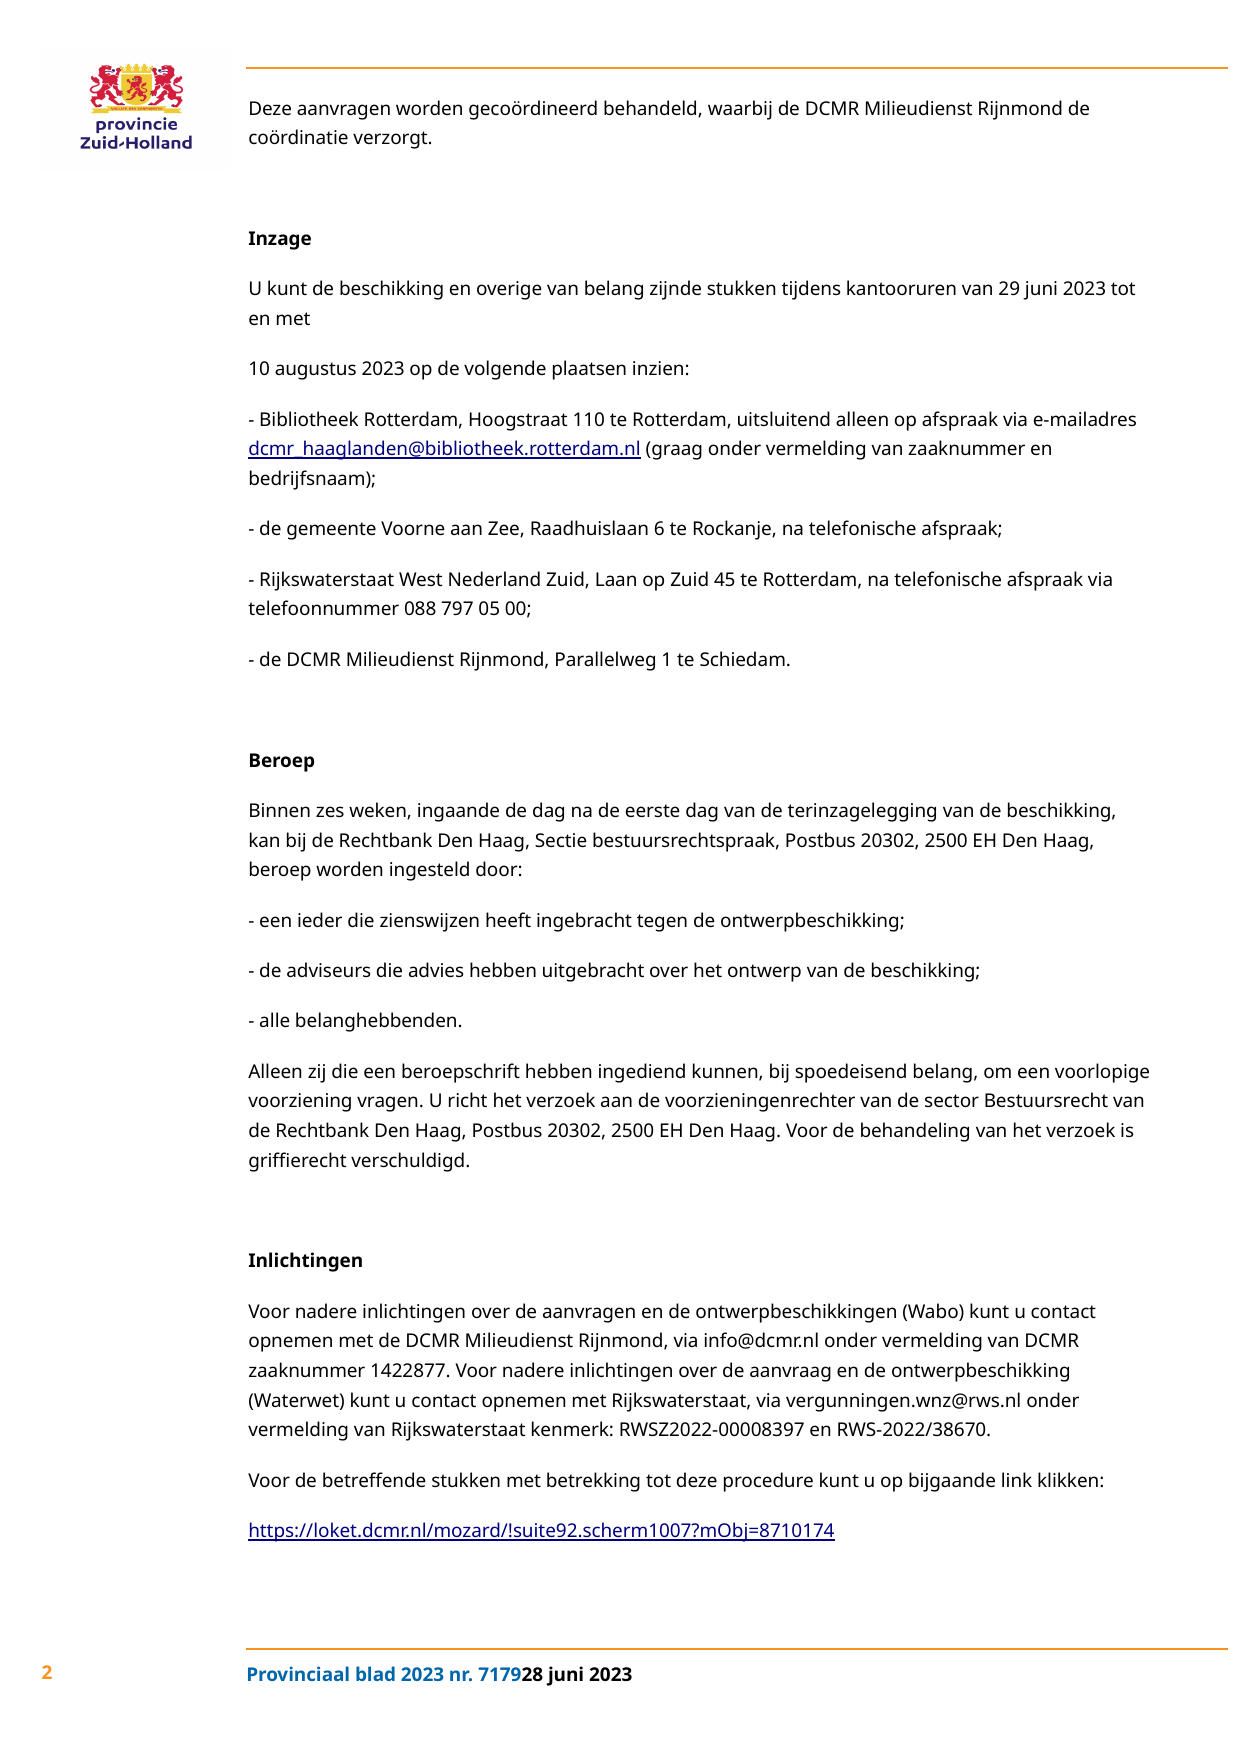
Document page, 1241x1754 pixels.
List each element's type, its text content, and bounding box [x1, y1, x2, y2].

text Voor de betreffende stukken met betrekking tot deze procedure kunt u op bijgaande link klikken: [248, 1467, 1152, 1493]
text Voor nadere inlichtingen over de aanvragen en de ontwerpbeschikkingen (Wabo) kunt u contact opnemen met de DCMR Milieudienst Rijnmond, via info@dcmr.nl onder vermelding van DCMR zaaknummer 1422877. Voor nadere inlichtingen over de aanvraag en de ontwerpbeschikking (Waterwet) kunt u contact opnemen met Rijkswaterstaat, via vergunningen.wnz@rws.nl onder vermelding van Rijkswaterstaat kenmerk: RWSZ2022-00008397 en RWS-2022/38670. [248, 1298, 1152, 1442]
text - een ieder die zienswijzen heeft ingebracht tegen de ontwerpbeschikking; [248, 907, 1152, 933]
picture [41, 47, 231, 172]
text U kunt de beschikking en overige van belang zijnde stukken tijdens kantooruren van 29 juni 2023 tot en met [248, 276, 1152, 331]
text Beroep [248, 747, 1152, 773]
text - alle belanghebbenden. [248, 1008, 1152, 1033]
text - Bibliotheek Rotterdam, Hoogstraat 110 te Rotterdam, uitsluitend alleen op afspraak via e-mailadres dcmr_haaglanden@bibliotheek.rotterdam.nl (graag onder vermelding van zaaknummer en bedrijfsnaam); [248, 406, 1152, 491]
text Inlichtingen [248, 1248, 1152, 1273]
text - Rijkswaterstaat West Nederland Zuid, Laan op Zuid 45 te Rotterdam, na telefonische afspraak via telefoonnummer 088 797 05 00; [248, 566, 1152, 621]
text Binnen zes weken, ingaande de dag na de eerste dag van de terinzagelegging van de beschikking, kan bij de Rechtbank Den Haag, Sectie bestuursrechtspraak, Postbus 20302, 2500 EH Den Haag, beroep worden ingesteld door: [248, 797, 1152, 882]
text Deze aanvragen worden gecoördineerd behandeld, waarbij de DCMR Milieudienst Rijnmond de coördinatie verzorgt. [248, 95, 1152, 150]
text - de adviseurs die advies hebben uitgebracht over het ontwerp van de beschikking; [248, 957, 1152, 983]
text Alleen zij die een beroepschrift hebben ingediend kunnen, bij spoedeisend belang, om een voorlopige voorziening vragen. U richt het verzoek aan de voorzieningenrechter van de sector Bestuursrecht van de Rechtbank Den Haag, Postbus 20302, 2500 EH Den Haag. Voor de behandeling van het verzoek is griffierecht verschuldigd. [248, 1058, 1152, 1173]
text 10 augustus 2023 op de volgende plaatsen inzien: [248, 356, 1152, 381]
text - de DCMR Milieudienst Rijnmond, Parallelweg 1 te Schiedam. [248, 646, 1152, 672]
text https://loket.dcmr.nl/mozard/!suite92.scherm1007?mObj=8710174 [248, 1517, 1152, 1543]
text - de gemeente Voorne aan Zee, Raadhuislaan 6 te Rockanje, na telefonische afspraak; [248, 516, 1152, 541]
text Inzage [248, 225, 1152, 251]
